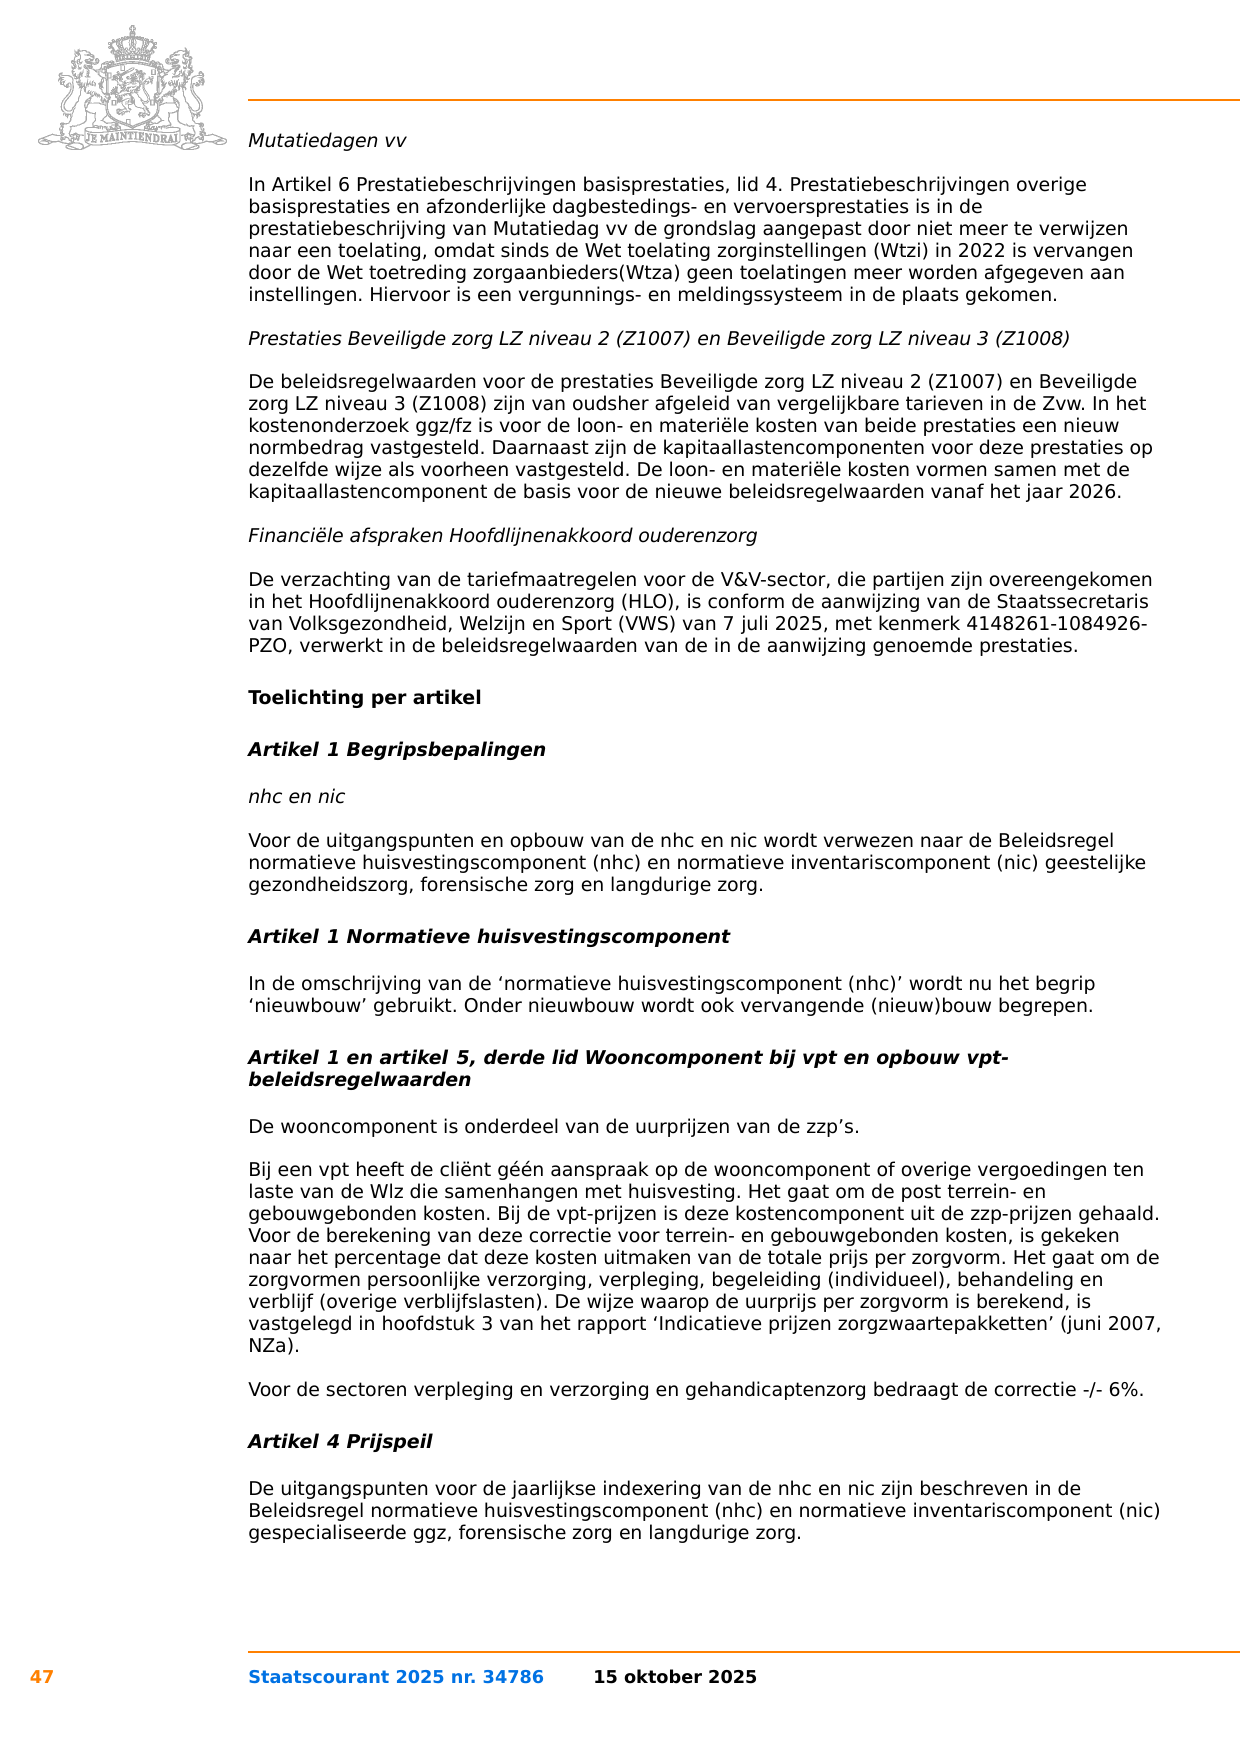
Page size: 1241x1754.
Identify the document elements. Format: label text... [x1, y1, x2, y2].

subtitle Artikel 4 Prijspeil [248, 1431, 1163, 1453]
text Bij een vpt heeft de cliënt géén aanspraak op de wooncomponent of overige vergoedingen ten laste van de Wlz die samenhangen met huisvesting. Het gaat om de post terrein- en gebouwgebonden kosten. Bij de vpt-prijzen is deze kostencomponent uit de zzp-prijzen gehaald. Voor de berekening van deze correctie voor terrein- en gebouwgebonden kosten, is gekeken naar het percentage dat deze kosten uitmaken van de totale prijs per zorgvorm. Het gaat om de zorgvormen persoonlijke verzorging, verpleging, begeleiding (individueel), behandeling en verblijf (overige verblijfslasten). De wijze waarop de uurprijs per zorgvorm is berekend, is vastgelegd in hoofdstuk 3 van het rapport ‘Indicatieve prijzen zorgzwaartepakketten’ (juni 2007, NZa). [248, 1159, 1163, 1357]
picture [38, 25, 227, 150]
text Voor de uitgangspunten en opbouw van de nhc en nic wordt verwezen naar de Beleidsregel normatieve huisvestingscomponent (nhc) en normatieve inventariscomponent (nic) geestelijke gezondheidszorg, forensische zorg en langdurige zorg. [248, 830, 1163, 896]
subtitle Toelichting per artikel [248, 687, 1163, 709]
subtitle Prestaties Beveiligde zorg LZ niveau 2 (Z1007) en Beveiligde zorg LZ niveau 3 (Z1008) [248, 327, 1163, 349]
text De uitgangspunten voor de jaarlijkse indexering van de nhc en nic zijn beschreven in de Beleidsregel normatieve huisvestingscomponent (nhc) en normatieve inventariscomponent (nic) gespecialiseerde ggz, forensische zorg en langdurige zorg. [248, 1478, 1163, 1544]
text De verzachting van de tariefmaatregelen voor de V&V-sector, die partijen zijn overeengekomen in het Hoofdlijnenakkoord ouderenzorg (HLO), is conform de aanwijzing van de Staatssecretaris van Volksgezondheid, Welzijn en Sport (VWS) van 7 juli 2025, met kenmerk 4148261-1084926-PZO, verwerkt in de beleidsregelwaarden van de in de aanwijzing genoemde prestaties. [248, 569, 1163, 657]
text De beleidsregelwaarden voor de prestaties Beveiligde zorg LZ niveau 2 (Z1007) en Beveiligde zorg LZ niveau 3 (Z1008) zijn van oudsher afgeleid van vergelijkbare tarieven in de Zvw. In het kostenonderzoek ggz/fz is voor de loon- en materiële kosten van beide prestaties een nieuw normbedrag vastgesteld. Daarnaast zijn de kapitaallastencomponenten voor deze prestaties op dezelfde wijze als voorheen vastgesteld. De loon- en materiële kosten vormen samen met de kapitaallastencomponent de basis voor de nieuwe beleidsregelwaarden vanaf het jaar 2026. [248, 371, 1163, 503]
subtitle Financiële afspraken Hoofdlijnenakkoord ouderenzorg [248, 525, 1163, 547]
subtitle Mutatiedagen vv [248, 130, 1163, 152]
subtitle Artikel 1 en artikel 5, derde lid Wooncomponent bij vpt en opbouw vpt-beleidsregelwaarden [248, 1047, 1163, 1091]
subtitle Artikel 1 Begripsbepalingen [248, 739, 1163, 761]
text In Artikel 6 Prestatiebeschrijvingen basisprestaties, lid 4. Prestatiebeschrijvingen overige basisprestaties en afzonderlijke dagbestedings- en vervoersprestaties is in de prestatiebeschrijving van Mutatiedag vv de grondslag aangepast door niet meer te verwijzen naar een toelating, omdat sinds de Wet toelating zorginstellingen (Wtzi) in 2022 is vervangen door de Wet toetreding zorgaanbieders(Wtza) geen toelatingen meer worden afgegeven aan instellingen. Hiervoor is een vergunnings- en meldingssysteem in de plaats gekomen. [248, 174, 1163, 306]
text In de omschrijving van de ‘normatieve huisvestingscomponent (nhc)’ wordt nu het begrip ‘nieuwbouw’ gebruikt. Onder nieuwbouw wordt ook vervangende (nieuw)bouw begrepen. [248, 973, 1163, 1017]
subtitle Artikel 1 Normatieve huisvestingscomponent [248, 926, 1163, 948]
text De wooncomponent is onderdeel van de uurprijzen van de zzp’s. [248, 1116, 1163, 1137]
text Voor de sectoren verpleging en verzorging en gehandicaptenzorg bedraagt de correctie -/- 6%. [248, 1379, 1163, 1401]
subtitle nhc en nic [248, 786, 1163, 808]
